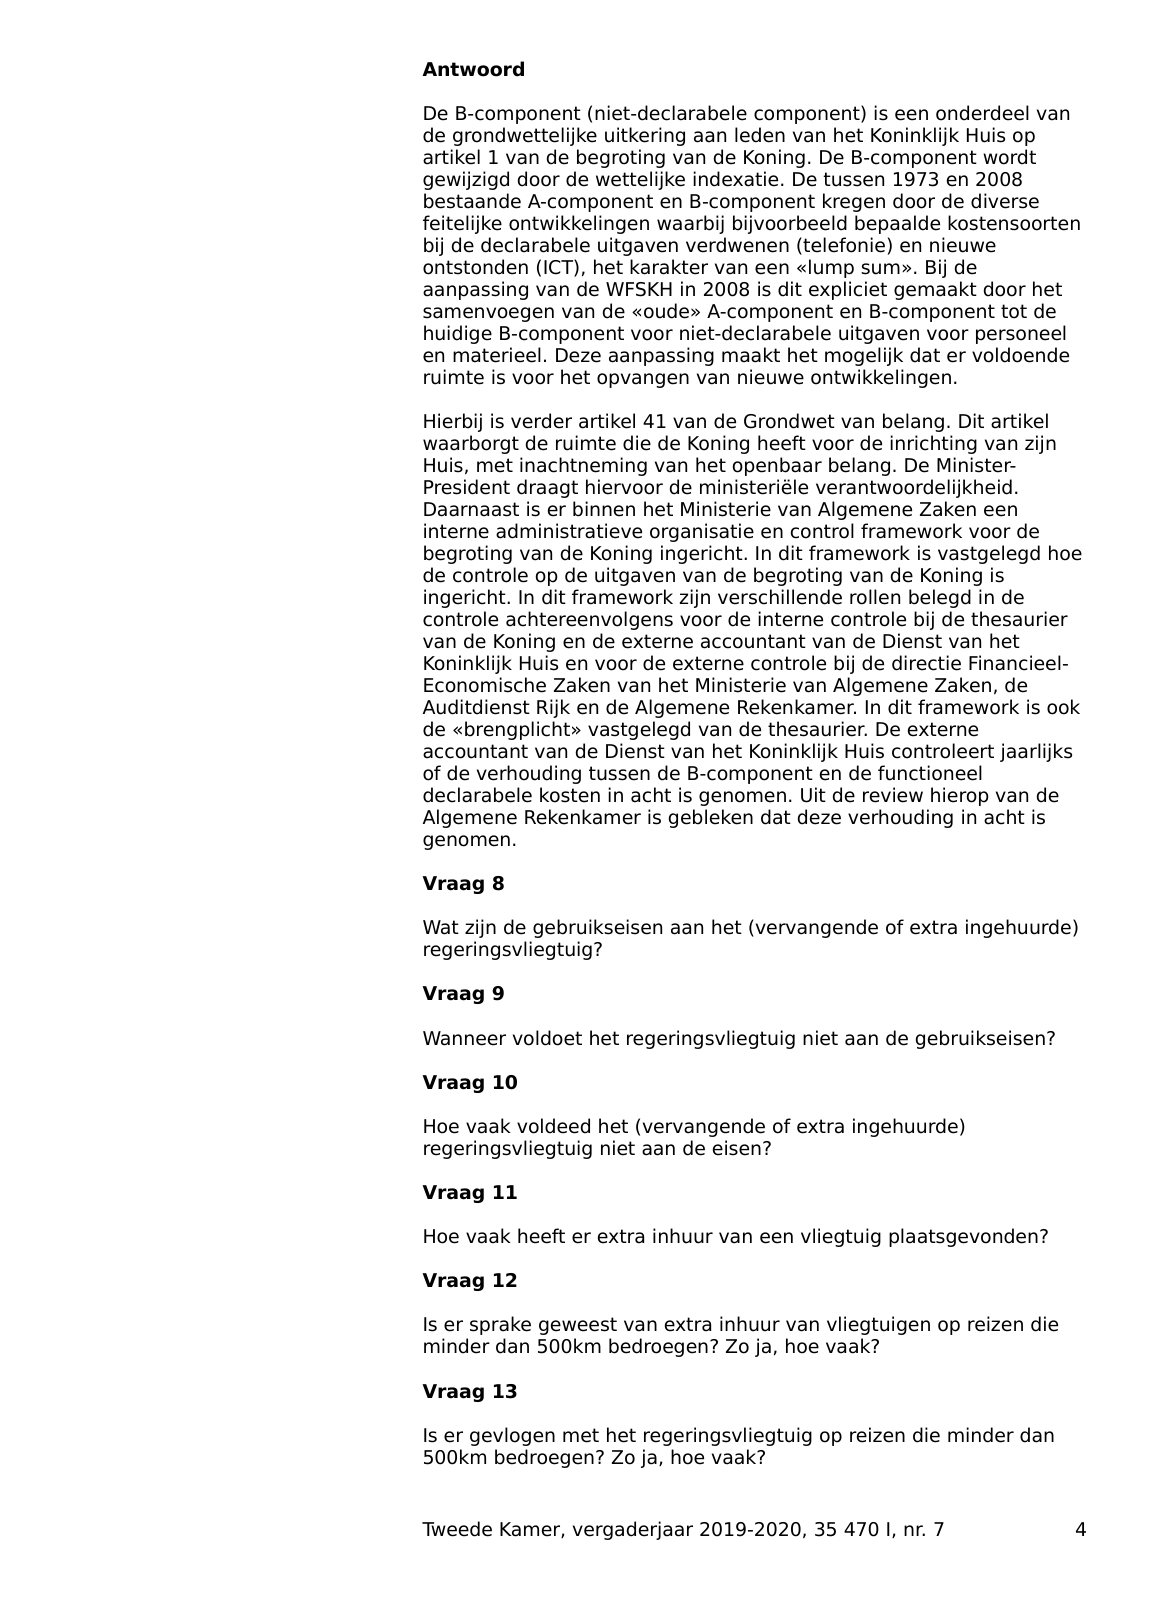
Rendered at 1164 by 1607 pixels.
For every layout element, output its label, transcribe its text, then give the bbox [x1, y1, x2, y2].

subtitle Vraag 10 [422, 1072, 1087, 1093]
subtitle Vraag 8 [422, 873, 1087, 895]
subtitle Vraag 12 [422, 1270, 1087, 1292]
text Hoe vaak voldeed het (vervangende of extra ingehuurde) regeringsvliegtuig niet aan de eisen? [422, 1116, 1087, 1160]
subtitle Vraag 9 [422, 983, 1087, 1005]
text Wanneer voldoet het regeringsvliegtuig niet aan de gebruikseisen? [422, 1027, 1087, 1049]
text Hierbij is verder artikel 41 van de Grondwet van belang. Dit artikel waarborgt de ruimte die de Koning heeft voor de inrichting van zijn Huis, met inachtneming van het openbaar belang. De Minister-President draagt hiervoor de ministeriële verantwoordelijkheid. Daarnaast is er binnen het Ministerie van Algemene Zaken een interne administratieve organisatie en control framework voor de begroting van de Koning ingericht. In dit framework is vastgelegd hoe de controle op de uitgaven van de begroting van de Koning is ingericht. In dit framework zijn verschillende rollen belegd in de controle achtereenvolgens voor de interne controle bij de thesaurier van de Koning en de externe accountant van de Dienst van het Koninklijk Huis en voor de externe controle bij de directie Financieel-Economische Zaken van het Ministerie van Algemene Zaken, de Auditdienst Rijk en de Algemene Rekenkamer. In dit framework is ook de «brengplicht» vastgelegd van de thesaurier. De externe accountant van de Dienst van het Koninklijk Huis controleert jaarlijks of de verhouding tussen de B-component en de functioneel declarabele kosten in acht is genomen. Uit de review hierop van de Algemene Rekenkamer is gebleken dat deze verhouding in acht is genomen. [422, 411, 1087, 851]
subtitle Vraag 11 [422, 1182, 1087, 1204]
text Hoe vaak heeft er extra inhuur van een vliegtuig plaatsgevonden? [422, 1226, 1087, 1248]
subtitle Antwoord [422, 59, 1087, 81]
text De B-component (niet-declarabele component) is een onderdeel van de grondwettelijke uitkering aan leden van het Koninklijk Huis op artikel 1 van de begroting van de Koning. De B-component wordt gewijzigd door de wettelijke indexatie. De tussen 1973 en 2008 bestaande A-component en B-component kregen door de diverse feitelijke ontwikkelingen waarbij bijvoorbeeld bepaalde kostensoorten bij de declarabele uitgaven verdwenen (telefonie) en nieuwe ontstonden (ICT), het karakter van een «lump sum». Bij de aanpassing van de WFSKH in 2008 is dit expliciet gemaakt door het samenvoegen van de «oude» A-component en B-component tot de huidige B-component voor niet-declarabele uitgaven voor personeel en materieel. Deze aanpassing maakt het mogelijk dat er voldoende ruimte is voor het opvangen van nieuwe ontwikkelingen. [422, 103, 1087, 389]
text Is er sprake geweest van extra inhuur van vliegtuigen op reizen die minder dan 500km bedroegen? Zo ja, hoe vaak? [422, 1314, 1087, 1358]
text Is er gevlogen met het regeringsvliegtuig op reizen die minder dan 500km bedroegen? Zo ja, hoe vaak? [422, 1425, 1087, 1469]
text Wat zijn de gebruikseisen aan het (vervangende of extra ingehuurde) regeringsvliegtuig? [422, 917, 1087, 961]
subtitle Vraag 13 [422, 1381, 1087, 1402]
